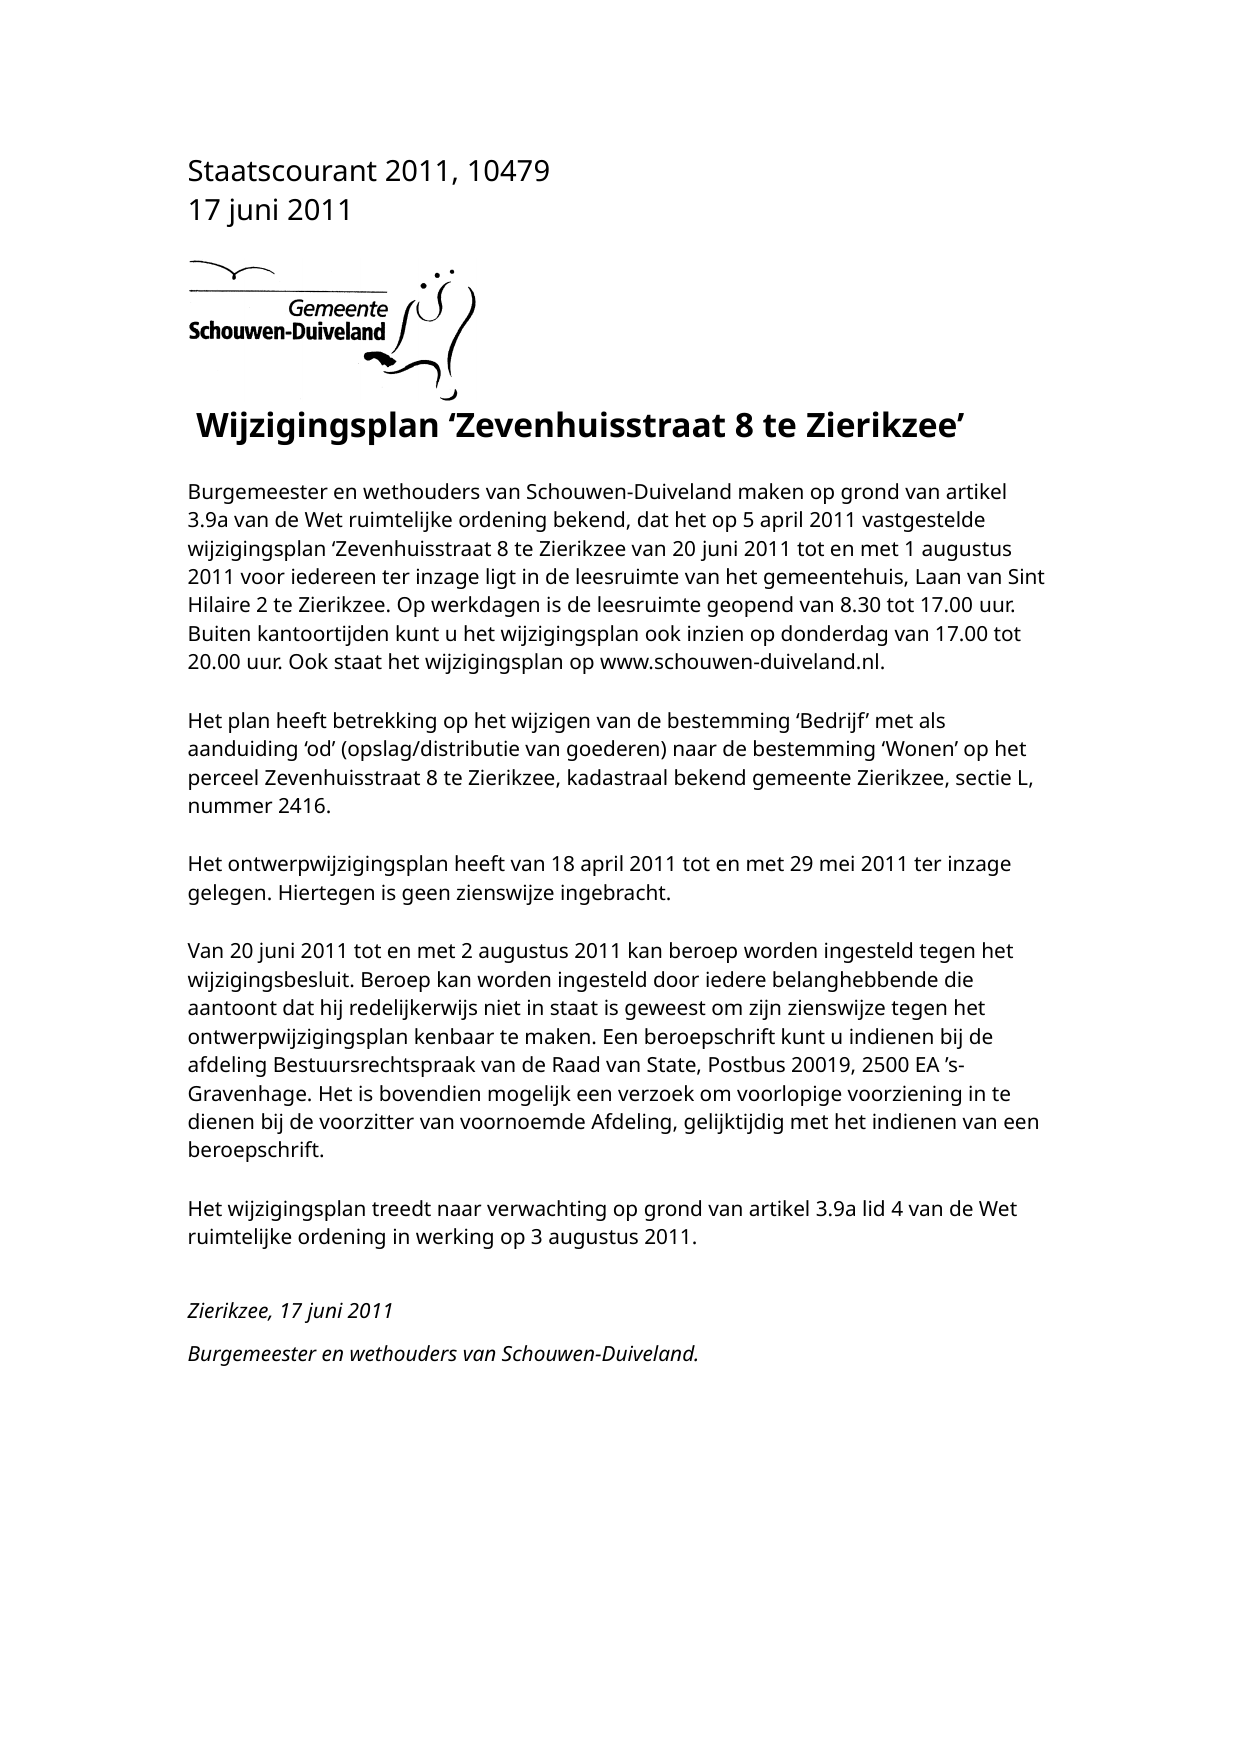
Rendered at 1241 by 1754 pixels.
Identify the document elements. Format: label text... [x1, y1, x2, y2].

picture [187, 258, 477, 402]
text Het wijzigingsplan treedt naar verwachting op grond van artikel 3.9a lid 4 van de Wet ruimtelijke ordening in werking op 3 augustus 2011. [187, 1194, 1053, 1251]
text Staatscourant 2011, 10479 [187, 150, 1053, 190]
subtitle Wijzigingsplan ‘Zevenhuisstraat 8 te Zierikzee’ [187, 271, 1053, 447]
text Burgemeester en wethouders van Schouwen-Duiveland. [187, 1339, 1053, 1368]
text Van 20 juni 2011 tot en met 2 augustus 2011 kan beroep worden ingesteld tegen het wijzigingsbesluit. Beroep kan worden ingesteld door iedere belanghebbende die aantoont dat hij redelijkerwijs niet in staat is geweest om zijn zienswijze tegen het ontwerpwijzigingsplan kenbaar te maken. Een beroepschrift kunt u indienen bij de afdeling Bestuursrechtspraak van de Raad van State, Postbus 20019, 2500 EA ’s-Gravenhage. Het is bovendien mogelijk een verzoek om voorlopige voorziening in te dienen bij de voorzitter van voornoemde Afdeling, gelijktijdig met het indienen van een beroepschrift. [187, 936, 1053, 1164]
text Het ontwerpwijzigingsplan heeft van 18 april 2011 tot en met 29 mei 2011 ter inzage gelegen. Hiertegen is geen zienswijze ingebracht. [187, 849, 1053, 906]
text Zierikzee, 17 juni 2011 [187, 1296, 1053, 1324]
text Burgemeester en wethouders van Schouwen-Duiveland maken op grond van artikel 3.9a van de Wet ruimtelijke ordening bekend, dat het op 5 april 2011 vastgestelde wijzigingsplan ‘Zevenhuisstraat 8 te Zierikzee van 20 juni 2011 tot en met 1 augustus 2011 voor iedereen ter inzage ligt in de leesruimte van het gemeentehuis, Laan van Sint Hilaire 2 te Zierikzee. Op werkdagen is de leesruimte geopend van 8.30 tot 17.00 uur. Buiten kantoortijden kunt u het wijzigingsplan ook inzien op donderdag van 17.00 tot 20.00 uur. Ook staat het wijzigingsplan op www.schouwen-duiveland.nl. [187, 477, 1053, 676]
text 17 juni 2011 [187, 190, 1053, 229]
text Het plan heeft betrekking op het wijzigen van de bestemming ‘Bedrijf’ met als aanduiding ‘od’ (opslag/distributie van goederen) naar de bestemming ‘Wonen’ op het perceel Zevenhuisstraat 8 te Zierikzee, kadastraal bekend gemeente Zierikzee, sectie L, nummer 2416. [187, 706, 1053, 819]
